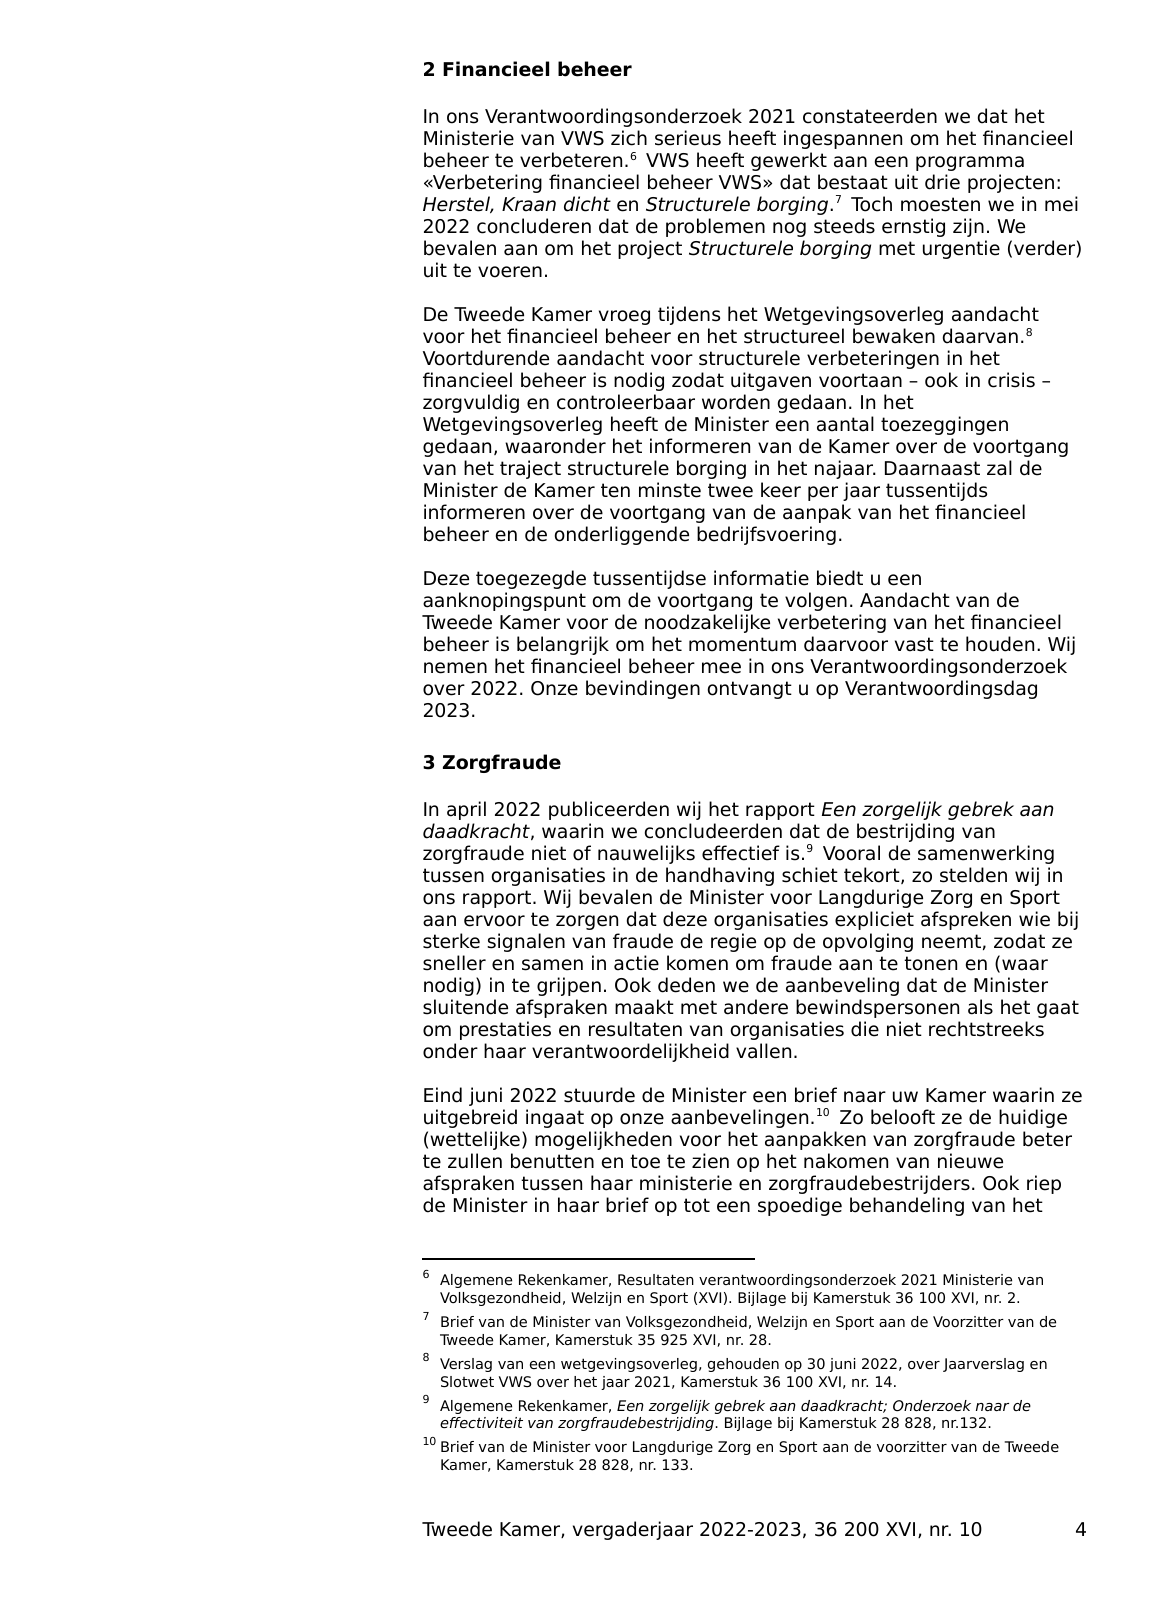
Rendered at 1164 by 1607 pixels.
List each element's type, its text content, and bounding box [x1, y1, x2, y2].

text Algemene Rekenkamer, Een zorgelijk gebrek aan daadkracht; Onderzoek naar de effectiviteit van zorgfraudebestrijding. Bijlage bij Kamerstuk 28 828, nr.132. [422, 1393, 1087, 1432]
text Algemene Rekenkamer, Resultaten verantwoordingsonderzoek 2021 Ministerie van Volksgezondheid, Welzijn en Sport (XVI). Bijlage bij Kamerstuk 36 100 XVI, nr. 2. [422, 1268, 1087, 1307]
text In april 2022 publiceerden wij het rapport Een zorgelijk gebrek aan daadkracht, waarin we concludeerden dat de bestrijding van zorgfraude niet of nauwelijks effectief is. Vooral de samenwerking tussen organisaties in de handhaving schiet tekort, zo stelden wij in ons rapport. Wij bevalen de Minister voor Langdurige Zorg en Sport aan ervoor te zorgen dat deze organisaties expliciet afspreken wie bij sterke signalen van fraude de regie op de opvolging neemt, zodat ze sneller en samen in actie komen om fraude aan te tonen en (waar nodig) in te grijpen. Ook deden we de aanbeveling dat de Minister sluitende afspraken maakt met andere bewindspersonen als het gaat om prestaties en resultaten van organisaties die niet rechtstreeks onder haar verantwoordelijkheid vallen. [422, 799, 1087, 1063]
text Brief van de Minister van Volksgezondheid, Welzijn en Sport aan de Voorzitter van de Tweede Kamer, Kamerstuk 35 925 XVI, nr. 28. [422, 1310, 1087, 1349]
subtitle 3 Zorgfraude [422, 752, 1087, 774]
subtitle 2 Financieel beheer [422, 59, 1087, 81]
text Eind juni 2022 stuurde de Minister een brief naar uw Kamer waarin ze uitgebreid ingaat op onze aanbevelingen. Zo belooft ze de huidige (wettelijke) mogelijkheden voor het aanpakken van zorgfraude beter te zullen benutten en toe te zien op het nakomen van nieuwe afspraken tussen haar ministerie en zorgfraudebestrijders. Ook riep de Minister in haar brief op tot een spoedige behandeling van het [422, 1085, 1087, 1217]
text Verslag van een wetgevingsoverleg, gehouden op 30 juni 2022, over Jaarverslag en Slotwet VWS over het jaar 2021, Kamerstuk 36 100 XVI, nr. 14. [422, 1352, 1087, 1391]
text De Tweede Kamer vroeg tijdens het Wetgevingsoverleg aandacht voor het financieel beheer en het structureel bewaken daarvan. Voortdurende aandacht voor structurele verbeteringen in het financieel beheer is nodig zodat uitgaven voortaan – ook in crisis – zorgvuldig en controleerbaar worden gedaan. In het Wetgevingsoverleg heeft de Minister een aantal toezeggingen gedaan, waaronder het informeren van de Kamer over de voortgang van het traject structurele borging in het najaar. Daarnaast zal de Minister de Kamer ten minste twee keer per jaar tussentijds informeren over de voortgang van de aanpak van het financieel beheer en de onderliggende bedrijfsvoering. [422, 304, 1087, 546]
text Brief van de Minister voor Langdurige Zorg en Sport aan de voorzitter van de Tweede Kamer, Kamerstuk 28 828, nr. 133. [422, 1435, 1087, 1474]
text Deze toegezegde tussentijdse informatie biedt u een aanknopingspunt om de voortgang te volgen. Aandacht van de Tweede Kamer voor de noodzakelijke verbetering van het financieel beheer is belangrijk om het momentum daarvoor vast te houden. Wij nemen het financieel beheer mee in ons Verantwoordingsonderzoek over 2022. Onze bevindingen ontvangt u op Verantwoordingsdag 2023. [422, 568, 1087, 722]
text In ons Verantwoordingsonderzoek 2021 constateerden we dat het Ministerie van VWS zich serieus heeft ingespannen om het financieel beheer te verbeteren. VWS heeft gewerkt aan een programma «Verbetering financieel beheer VWS» dat bestaat uit drie projecten: Herstel, Kraan dicht en Structurele borging. Toch moesten we in mei 2022 concluderen dat de problemen nog steeds ernstig zijn. We bevalen aan om het project Structurele borging met urgentie (verder) uit te voeren. [422, 106, 1087, 282]
